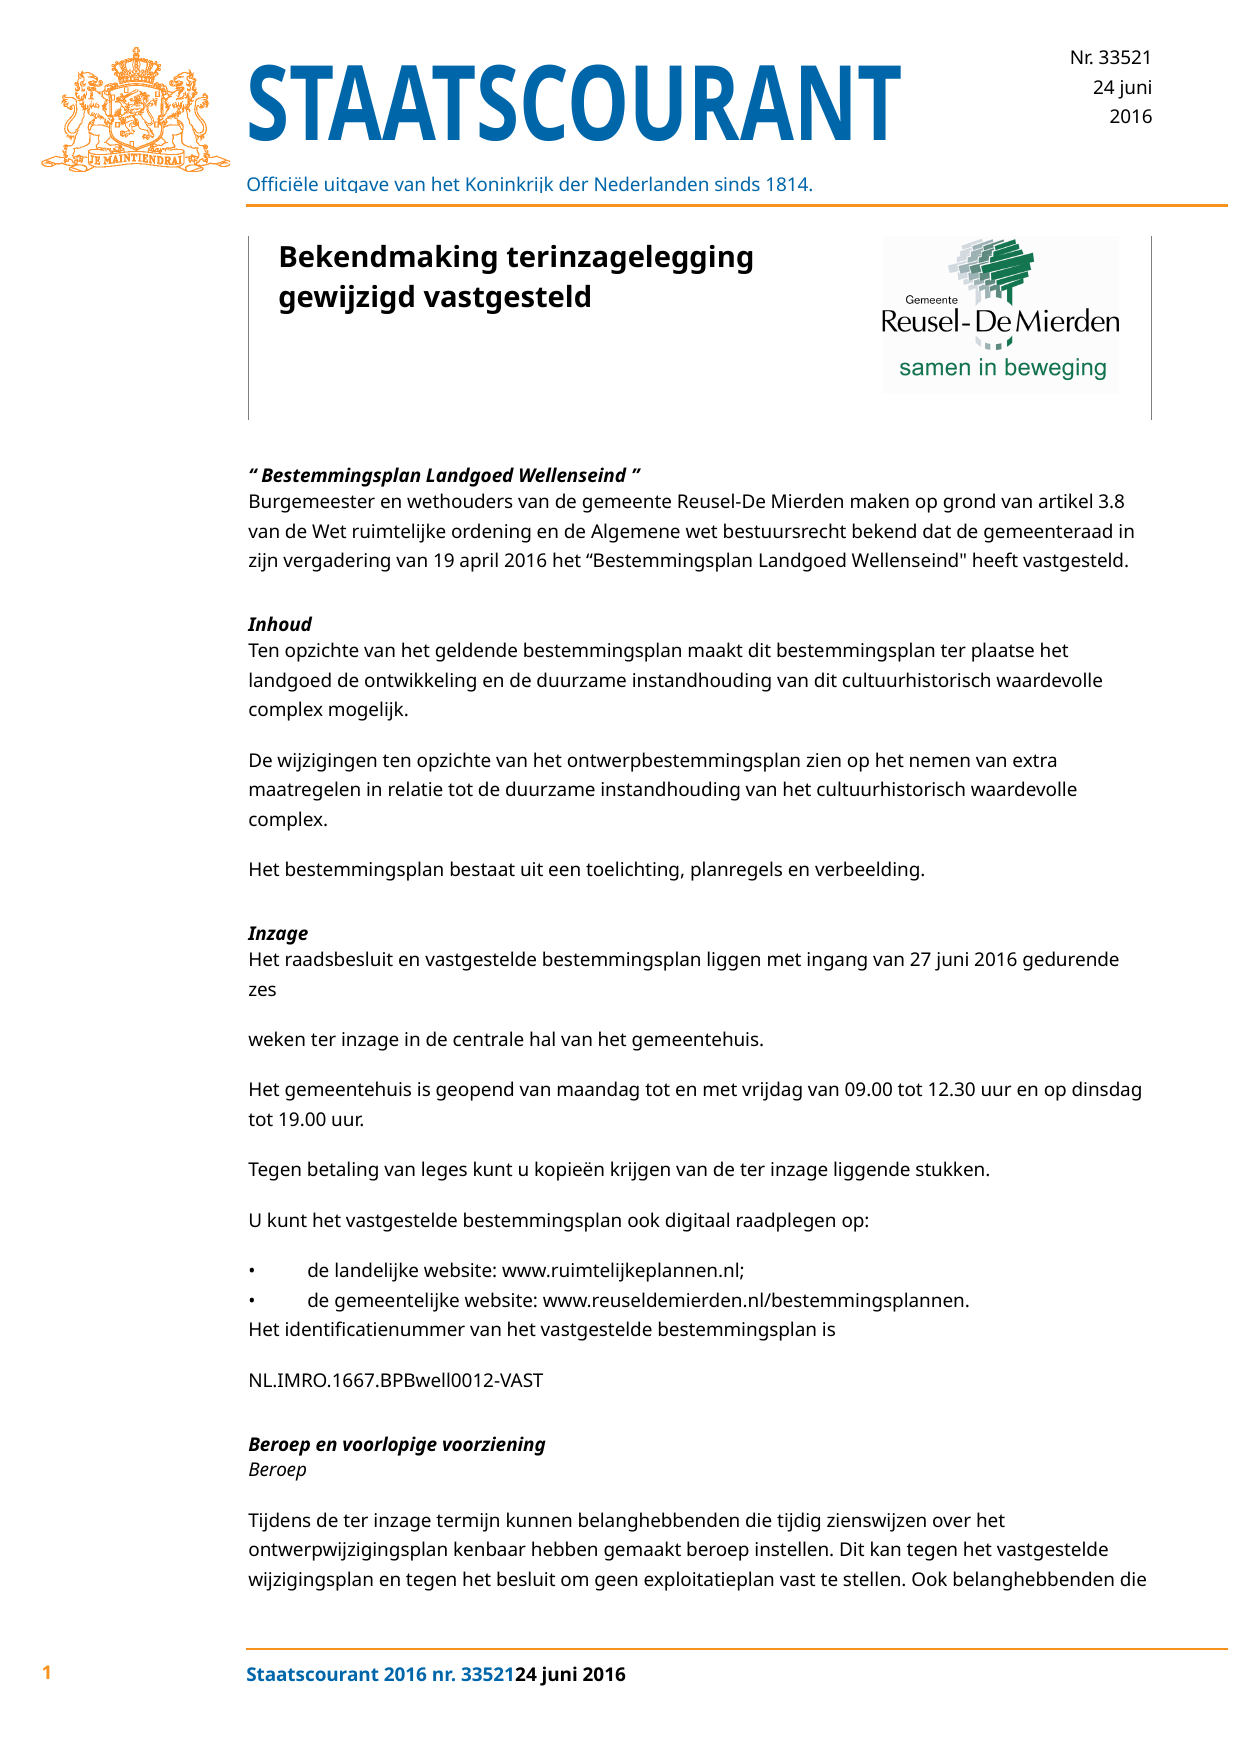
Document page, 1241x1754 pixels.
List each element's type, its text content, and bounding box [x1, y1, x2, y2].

list de landelijke website: www.ruimtelijkeplannen.nl; [248, 1257, 1152, 1283]
text De wijzigingen ten opzichte van het ontwerpbestemmingsplan zien op het nemen van extra maatregelen in relatie tot de duurzame instandhouding van het cultuurhistorisch waardevolle complex. [248, 747, 1152, 832]
text U kunt het vastgestelde bestemmingsplan ook digitaal raadplegen op: [248, 1207, 1152, 1233]
text Beroep [248, 1457, 1152, 1482]
text NL.IMRO.1667.BPBwell0012-VAST [248, 1367, 1152, 1393]
text Burgemeester en wethouders van de gemeente Reusel-De Mierden maken op grond van artikel 3.8 van de Wet ruimtelijke ordening en de Algemene wet bestuursrecht bekend dat de gemeenteraad in zijn vergadering van 19 april 2016 het “Bestemmingsplan Landgoed Wellenseind" heeft vastgesteld. [248, 488, 1152, 573]
text Het bestemmingsplan bestaat uit een toelichting, planregels en verbeelding. [248, 856, 1152, 882]
picture [882, 236, 1119, 394]
text Tegen betaling van leges kunt u kopieën krijgen van de ter inzage liggende stukken. [248, 1157, 1152, 1182]
text Inhoud [248, 612, 1152, 637]
text Ten opzichte van het geldende bestemmingsplan maakt dit bestemmingsplan ter plaatse het landgoed de ontwikkeling en de duurzame instandhouding van dit cultuurhistorisch waardevolle complex mogelijk. [248, 637, 1152, 722]
text Beroep en voorlopige voorziening [248, 1431, 1152, 1457]
picture [41, 47, 231, 172]
text Het raadsbesluit en vastgestelde bestemmingsplan liggen met ingang van 27 juni 2016 gedurende zes [248, 946, 1152, 1001]
text weken ter inzage in de centrale hal van het gemeentehuis. [248, 1026, 1152, 1052]
table_header Bekendmaking terinzagelegging gewijzigd vastgesteld [249, 236, 850, 420]
text Het identificatienummer van het vastgestelde bestemmingsplan is [248, 1317, 1152, 1342]
text “ Bestemmingsplan Landgoed Wellenseind ” [248, 463, 1152, 488]
text Tijdens de ter inzage termijn kunnen belanghebbenden die tijdig zienswijzen over het ontwerpwijzigingsplan kenbaar hebben gemaakt beroep instellen. Dit kan tegen het vastgestelde wijzigingsplan en tegen het besluit om geen exploitatieplan vast te stellen. Ook belanghebbenden die [248, 1507, 1152, 1592]
list de gemeentelijke website: www.reuseldemierden.nl/bestemmingsplannen. [248, 1287, 1152, 1313]
text Het gemeentehuis is geopend van maandag tot en met vrijdag van 09.00 tot 12.30 uur en op dinsdag tot 19.00 uur. [248, 1077, 1152, 1132]
text Inzage [248, 920, 1152, 946]
table_header [850, 236, 1151, 420]
